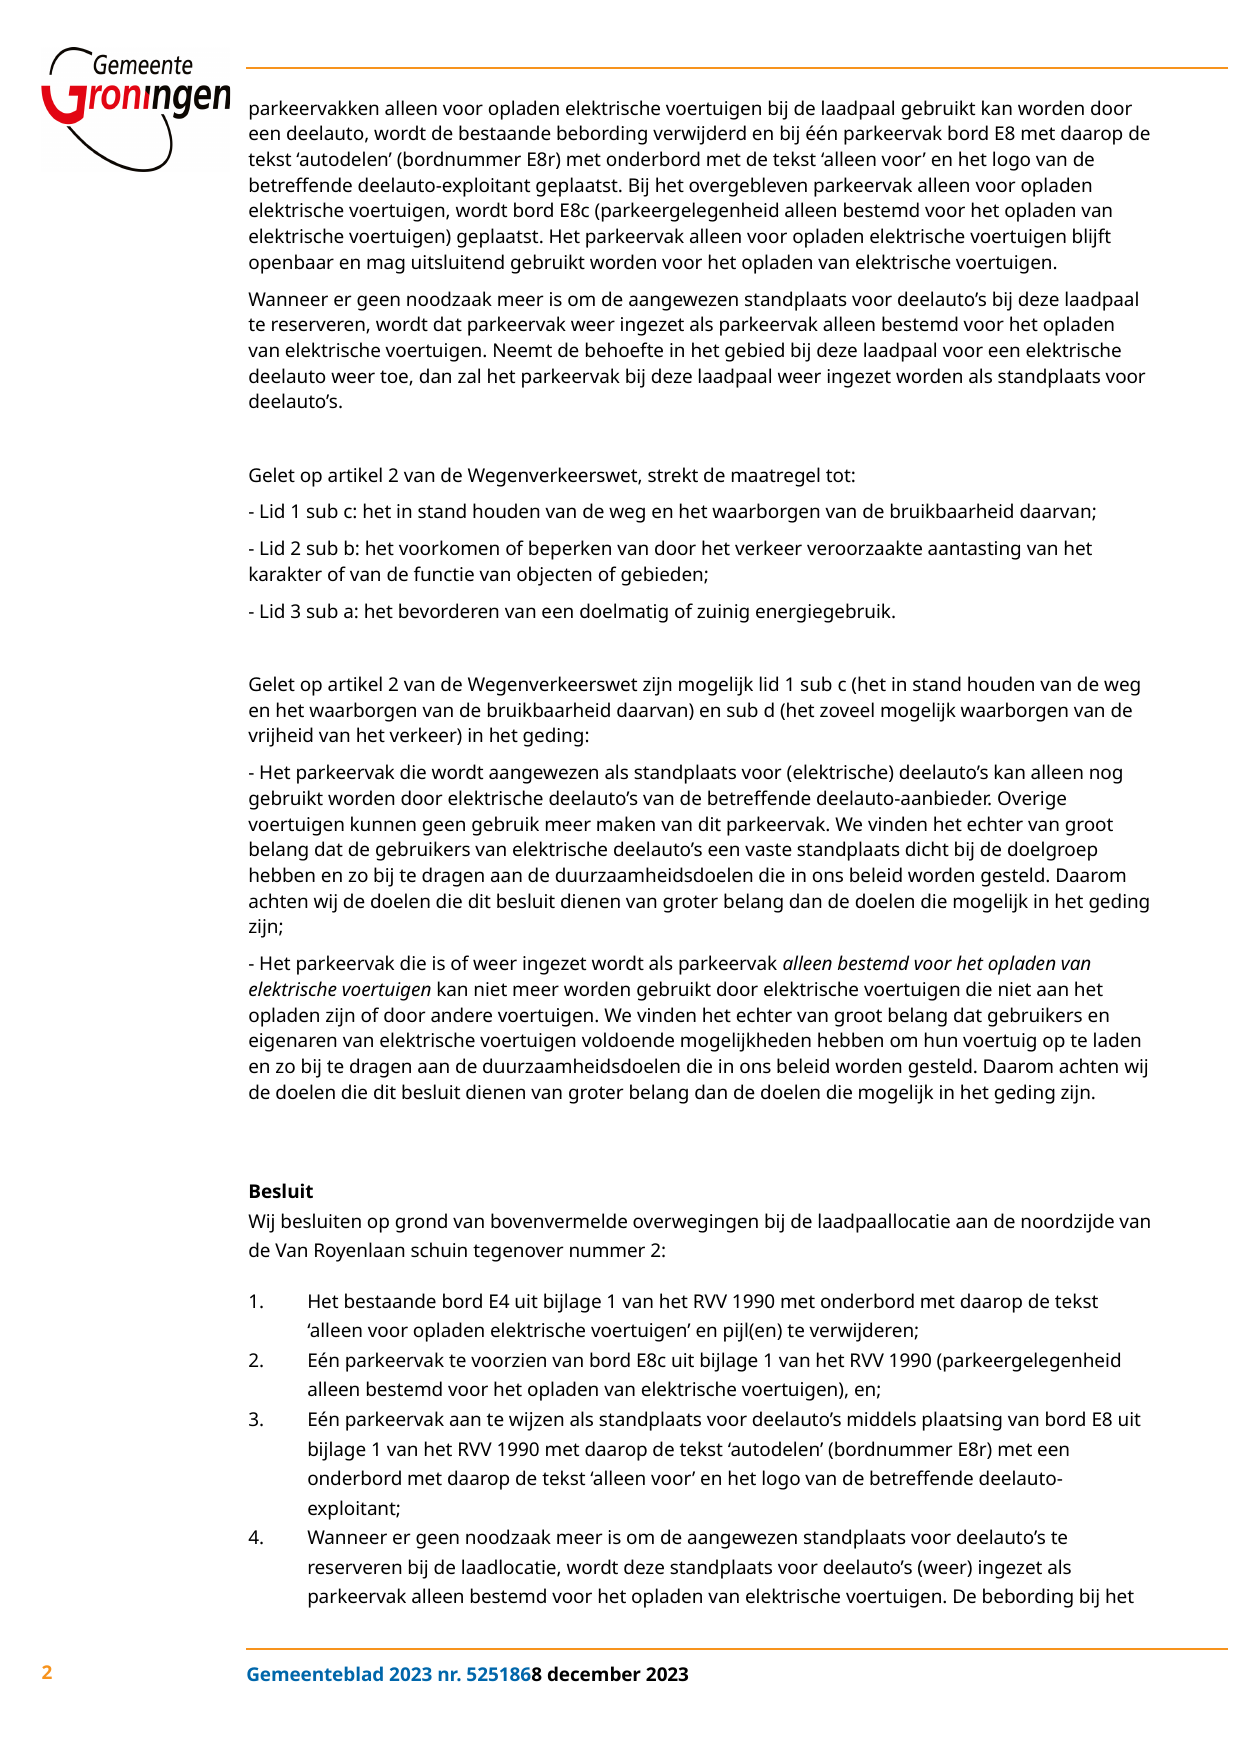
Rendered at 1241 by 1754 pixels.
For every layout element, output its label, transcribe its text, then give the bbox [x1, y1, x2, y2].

text - Lid 2 sub b: het voorkomen of beperken van door het verkeer veroorzaakte aantasting van het karakter of van de functie van objecten of gebieden; [248, 535, 1152, 587]
text - Lid 3 sub a: het bevorderen van een doelmatig of zuinig energiegebruik. [248, 598, 1152, 623]
list Het bestaande bord E4 uit bijlage 1 van het RVV 1990 met onderbord met daarop de tekst ‘alleen voor opladen elektrische voertuigen’ en pijl(en) te verwijderen; [248, 1288, 1152, 1343]
text Wanneer er geen noodzaak meer is om de aangewezen standplaats voor deelauto’s bij deze laadpaal te reserveren, wordt dat parkeervak weer ingezet als parkeervak alleen bestemd voor het opladen van elektrische voertuigen. Neemt de behoefte in het gebied bij deze laadpaal voor een elektrische deelauto weer toe, dan zal het parkeervak bij deze laadpaal weer ingezet worden als standplaats voor deelauto’s. [248, 286, 1152, 414]
list Eén parkeervak aan te wijzen als standplaats voor deelauto’s middels plaatsing van bord E8 uit bijlage 1 van het RVV 1990 met daarop de tekst ‘autodelen’ (bordnummer E8r) met een onderbord met daarop de tekst ‘alleen voor’ en het logo van de betreffende deelauto-exploitant; [248, 1406, 1152, 1521]
text parkeervakken alleen voor opladen elektrische voertuigen bij de laadpaal gebruikt kan worden door een deelauto, wordt de bestaande bebording verwijderd en bij één parkeervak bord E8 met daarop de tekst ‘autodelen’ (bordnummer E8r) met onderbord met de tekst ‘alleen voor’ en het logo van de betreffende deelauto-exploitant geplaatst. Bij het overgebleven parkeervak alleen voor opladen elektrische voertuigen, wordt bord E8c (parkeergelegenheid alleen bestemd voor het opladen van elektrische voertuigen) geplaatst. Het parkeervak alleen voor opladen elektrische voertuigen blijft openbaar en mag uitsluitend gebruikt worden voor het opladen van elektrische voertuigen. [248, 95, 1152, 275]
text - Het parkeervak die wordt aangewezen als standplaats voor (elektrische) deelauto’s kan alleen nog gebruikt worden door elektrische deelauto’s van de betreffende deelauto-aanbieder. Overige voertuigen kunnen geen gebruik meer maken van dit parkeervak. We vinden het echter van groot belang dat de gebruikers van elektrische deelauto’s een vaste standplaats dicht bij de doelgroep hebben en zo bij te dragen aan de duurzaamheidsdoelen die in ons beleid worden gesteld. Daarom achten wij de doelen die dit besluit dienen van groter belang dan de doelen die mogelijk in het geding zijn; [248, 759, 1152, 939]
text Besluit [248, 1178, 1152, 1204]
text Gelet op artikel 2 van de Wegenverkeerswet, strekt de maatregel tot: [248, 462, 1152, 488]
text Gelet op artikel 2 van de Wegenverkeerswet zijn mogelijk lid 1 sub c (het in stand houden van de weg en het waarborgen van de bruikbaarheid daarvan) en sub d (het zoveel mogelijk waarborgen van de vrijheid van het verkeer) in het geding: [248, 671, 1152, 748]
list Wanneer er geen noodzaak meer is om de aangewezen standplaats voor deelauto’s te reserveren bij de laadlocatie, wordt deze standplaats voor deelauto’s (weer) ingezet als parkeervak alleen bestemd voor het opladen van elektrische voertuigen. De bebording bij het [248, 1524, 1152, 1609]
text - Het parkeervak die is of weer ingezet wordt als parkeervak alleen bestemd voor het opladen van elektrische voertuigen kan niet meer worden gebruikt door elektrische voertuigen die niet aan het opladen zijn of door andere voertuigen. We vinden het echter van groot belang dat gebruikers en eigenaren van elektrische voertuigen voldoende mogelijkheden hebben om hun voertuig op te laden en zo bij te dragen aan de duurzaamheidsdoelen die in ons beleid worden gesteld. Daarom achten wij de doelen die dit besluit dienen van groter belang dan de doelen die mogelijk in het geding zijn. [248, 950, 1152, 1105]
list Eén parkeervak te voorzien van bord E8c uit bijlage 1 van het RVV 1990 (parkeergelegenheid alleen bestemd voor het opladen van elektrische voertuigen), en; [248, 1347, 1152, 1402]
text Wij besluiten op grond van bovenvermelde overwegingen bij de laadpaallocatie aan de noordzijde van de Van Royenlaan schuin tegenover nummer 2: [248, 1208, 1152, 1263]
text - Lid 1 sub c: het in stand houden van de weg en het waarborgen van de bruikbaarheid daarvan; [248, 499, 1152, 524]
picture [41, 47, 231, 172]
